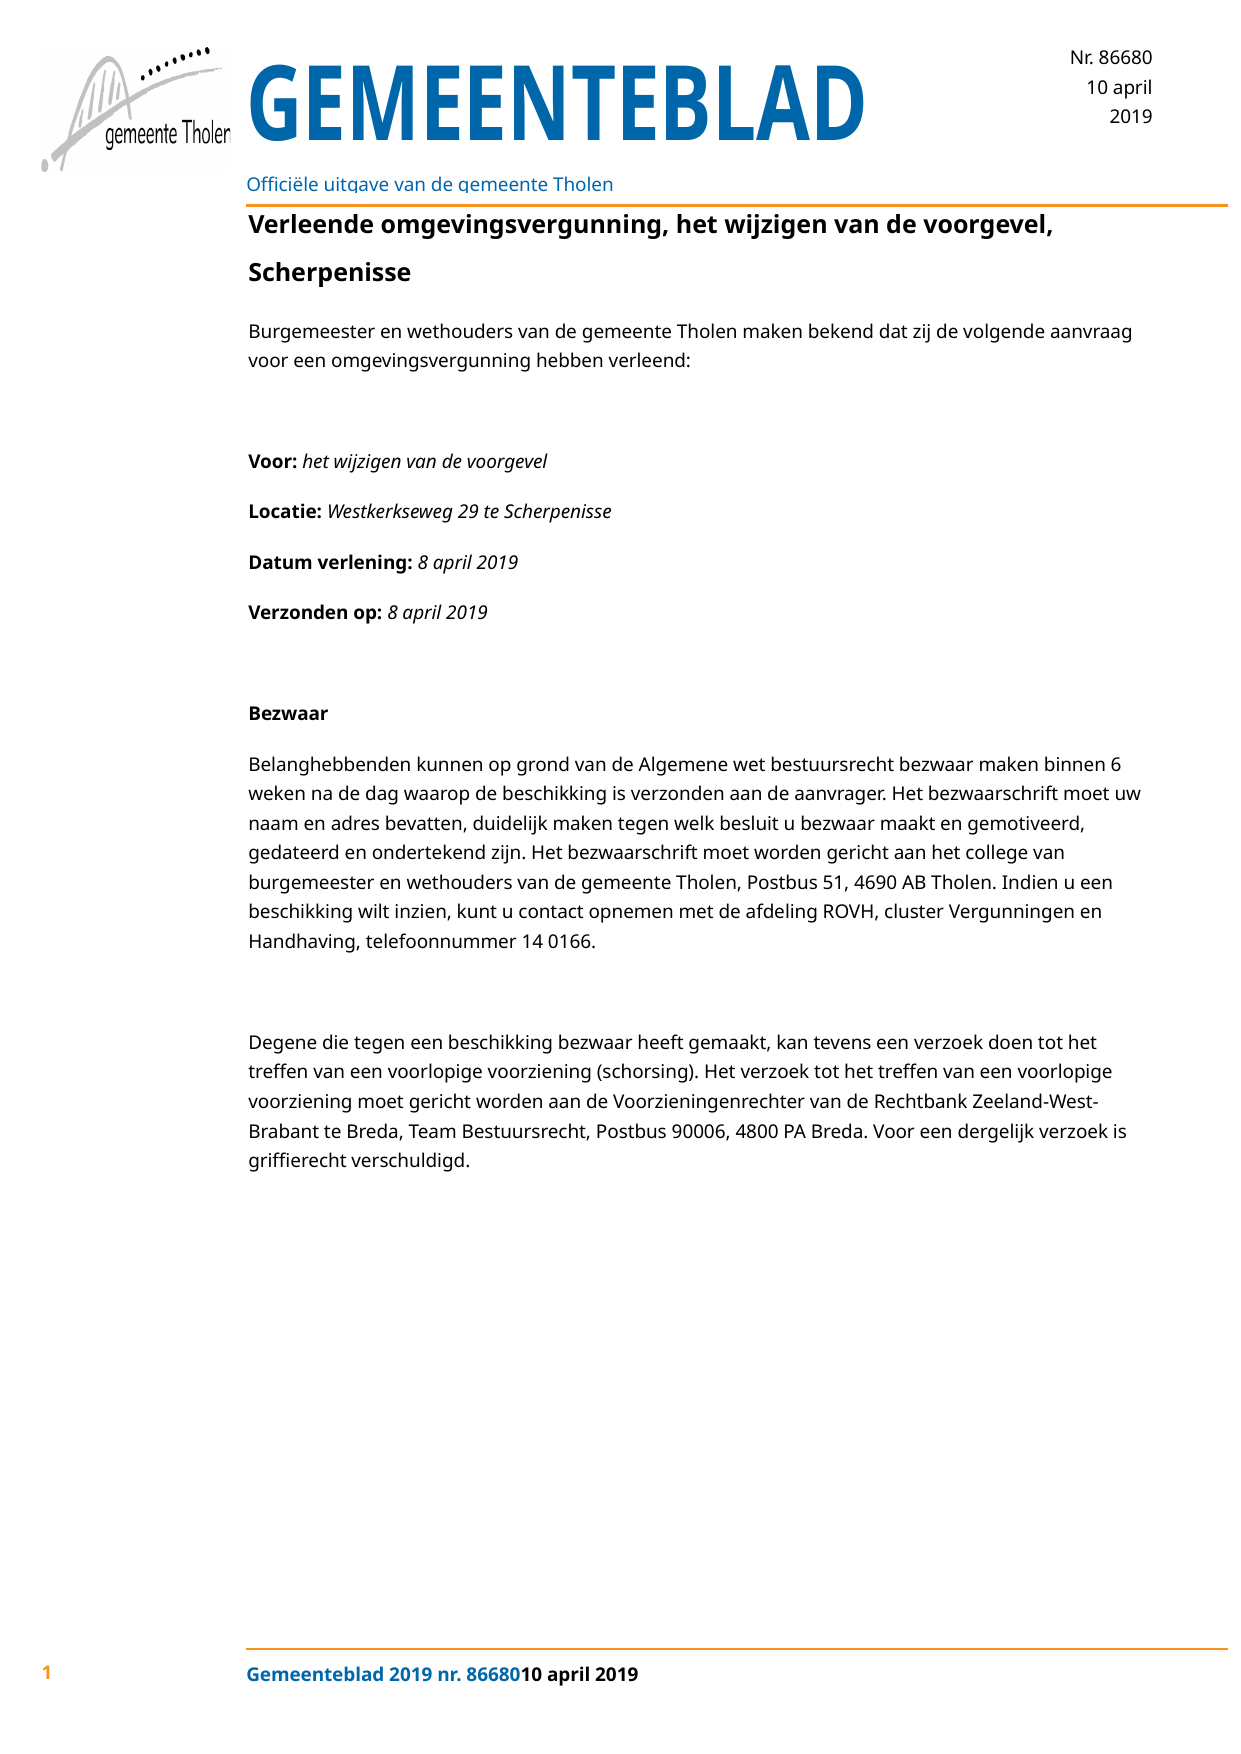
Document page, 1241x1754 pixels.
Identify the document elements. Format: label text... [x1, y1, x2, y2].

text Burgemeester en wethouders van de gemeente Tholen maken bekend dat zij de volgende aanvraag voor een omgevingsvergunning hebben verleend: [248, 318, 1152, 373]
text Bezwaar [248, 700, 1152, 726]
text Voor: het wijzigen van de voorgevel [248, 448, 1152, 474]
text Belanghebbenden kunnen op grond van de Algemene wet bestuursrecht bezwaar maken binnen 6 weken na de dag waarop de beschikking is verzonden aan de aanvrager. Het bezwaarschrift moet uw naam en adres bevatten, duidelijk maken tegen welk besluit u bezwaar maakt en gemotiveerd, gedateerd en ondertekend zijn. Het bezwaarschrift moet worden gericht aan het college van burgemeester en wethouders van de gemeente Tholen, Postbus 51, 4690 AB Tholen. Indien u een beschikking wilt inzien, kunt u contact opnemen met de afdeling ROVH, cluster Vergunningen en Handhaving, telefoonnummer 14 0166. [248, 751, 1152, 954]
text Locatie: Westkerkseweg 29 te Scherpenisse [248, 499, 1152, 524]
picture [41, 47, 231, 172]
text Verzonden op: 8 april 2019 [248, 599, 1152, 625]
text Degene die tegen een beschikking bezwaar heeft gemaakt, kan tevens een verzoek doen tot het treffen van een voorlopige voorziening (schorsing). Het verzoek tot het treffen van een voorlopige voorziening moet gericht worden aan de Voorzieningenrechter van de Rechtbank Zeeland-West-Brabant te Breda, Team Bestuursrecht, Postbus 90006, 4800 PA Breda. Voor een dergelijk verzoek is griffierecht verschuldigd. [248, 1029, 1152, 1173]
text Datum verlening: 8 april 2019 [248, 549, 1152, 575]
text Verleende omgevingsvergunning, het wijzigen van de voorgevel, Scherpenisse [248, 207, 1152, 288]
